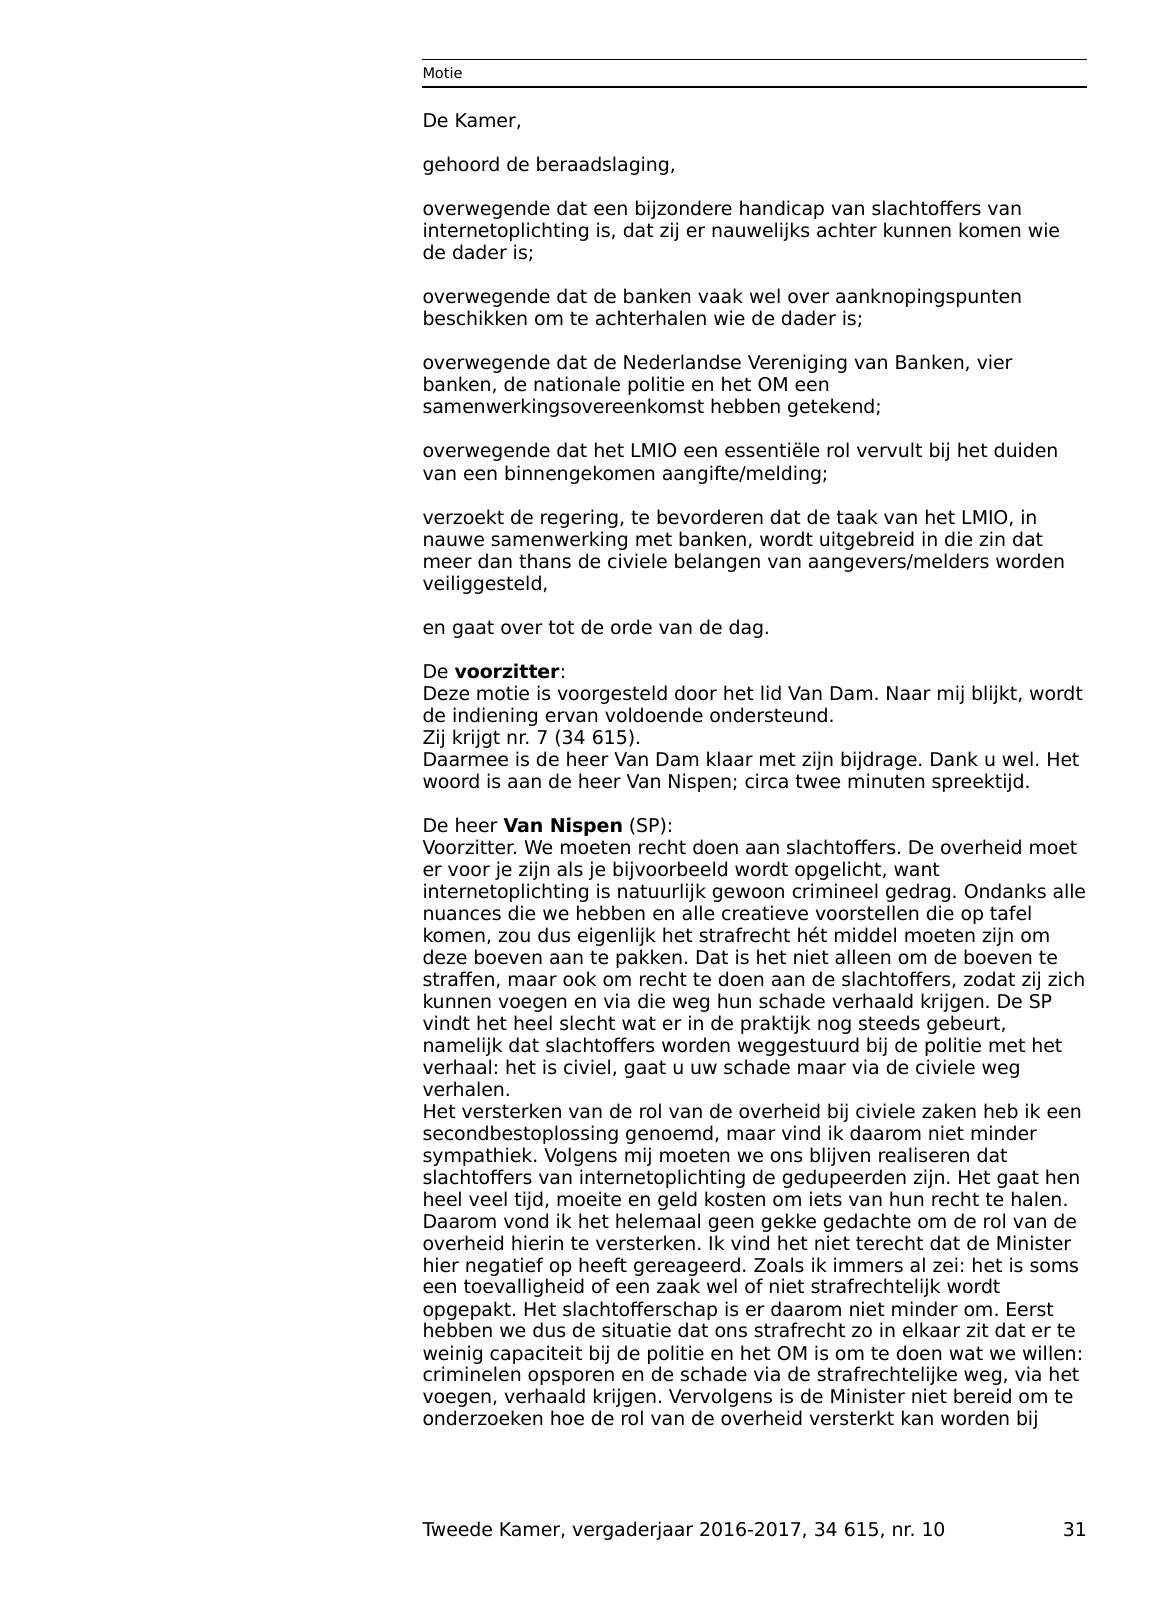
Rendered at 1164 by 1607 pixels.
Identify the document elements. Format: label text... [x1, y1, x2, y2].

text overwegende dat de banken vaak wel over aanknopingspunten beschikken om te achterhalen wie de dader is; [422, 286, 1087, 330]
text overwegende dat een bijzondere handicap van slachtoffers van internetoplichting is, dat zij er nauwelijks achter kunnen komen wie de dader is; [422, 198, 1087, 264]
text en gaat over tot de orde van de dag. [422, 617, 1087, 639]
text Deze motie is voorgesteld door het lid Van Dam. Naar mij blijkt, wordt de indiening ervan voldoende ondersteund. [422, 683, 1087, 727]
table_header Motie [422, 60, 1087, 86]
text overwegende dat het LMIO een essentiële rol vervult bij het duiden van een binnengekomen aangifte/melding; [422, 440, 1087, 484]
text Voorzitter. We moeten recht doen aan slachtoffers. De overheid moet er voor je zijn als je bijvoorbeeld wordt opgelicht, want internetoplichting is natuurlijk gewoon crimineel gedrag. Ondanks alle nuances die we hebben en alle creatieve voorstellen die op tafel komen, zou dus eigenlijk het strafrecht hét middel moeten zijn om deze boeven aan te pakken. Dat is het niet alleen om de boeven te straffen, maar ook om recht te doen aan de slachtoffers, zodat zij zich kunnen voegen en via die weg hun schade verhaald krijgen. De SP vindt het heel slecht wat er in de praktijk nog steeds gebeurt, namelijk dat slachtoffers worden weggestuurd bij de politie met het verhaal: het is civiel, gaat u uw schade maar via de civiele weg verhalen. [422, 837, 1087, 1101]
text verzoekt de regering, te bevorderen dat de taak van het LMIO, in nauwe samenwerking met banken, wordt uitgebreid in die zin dat meer dan thans de civiele belangen van aangevers/melders worden veiliggesteld, [422, 507, 1087, 594]
text De heer Van Nispen (SP): [422, 815, 1087, 837]
text overwegende dat de Nederlandse Vereniging van Banken, vier banken, de nationale politie en het OM een samenwerkingsovereenkomst hebben getekend; [422, 352, 1087, 418]
text gehoord de beraadslaging, [422, 154, 1087, 176]
text Zij krijgt nr. 7 (34 615). [422, 727, 1087, 749]
text Daarmee is de heer Van Dam klaar met zijn bijdrage. Dank u wel. Het woord is aan de heer Van Nispen; circa twee minuten spreektijd. [422, 749, 1087, 793]
text De voorzitter: [422, 661, 1087, 683]
text Het versterken van de rol van de overheid bij civiele zaken heb ik een secondbestoplossing genoemd, maar vind ik daarom niet minder sympathiek. Volgens mij moeten we ons blijven realiseren dat slachtoffers van internetoplichting de gedupeerden zijn. Het gaat hen heel veel tijd, moeite en geld kosten om iets van hun recht te halen. Daarom vond ik het helemaal geen gekke gedachte om de rol van de overheid hierin te versterken. Ik vind het niet terecht dat de Minister hier negatief op heeft gereageerd. Zoals ik immers al zei: het is soms een toevalligheid of een zaak wel of niet strafrechtelijk wordt opgepakt. Het slachtofferschap is er daarom niet minder om. Eerst hebben we dus de situatie dat ons strafrecht zo in elkaar zit dat er te weinig capaciteit bij de politie en het OM is om te doen wat we willen: criminelen opsporen en de schade via de strafrechtelijke weg, via het voegen, verhaald krijgen. Vervolgens is de Minister niet bereid om te onderzoeken hoe de rol van de overheid versterkt kan worden bij [422, 1101, 1087, 1430]
text De Kamer, [422, 110, 1087, 132]
